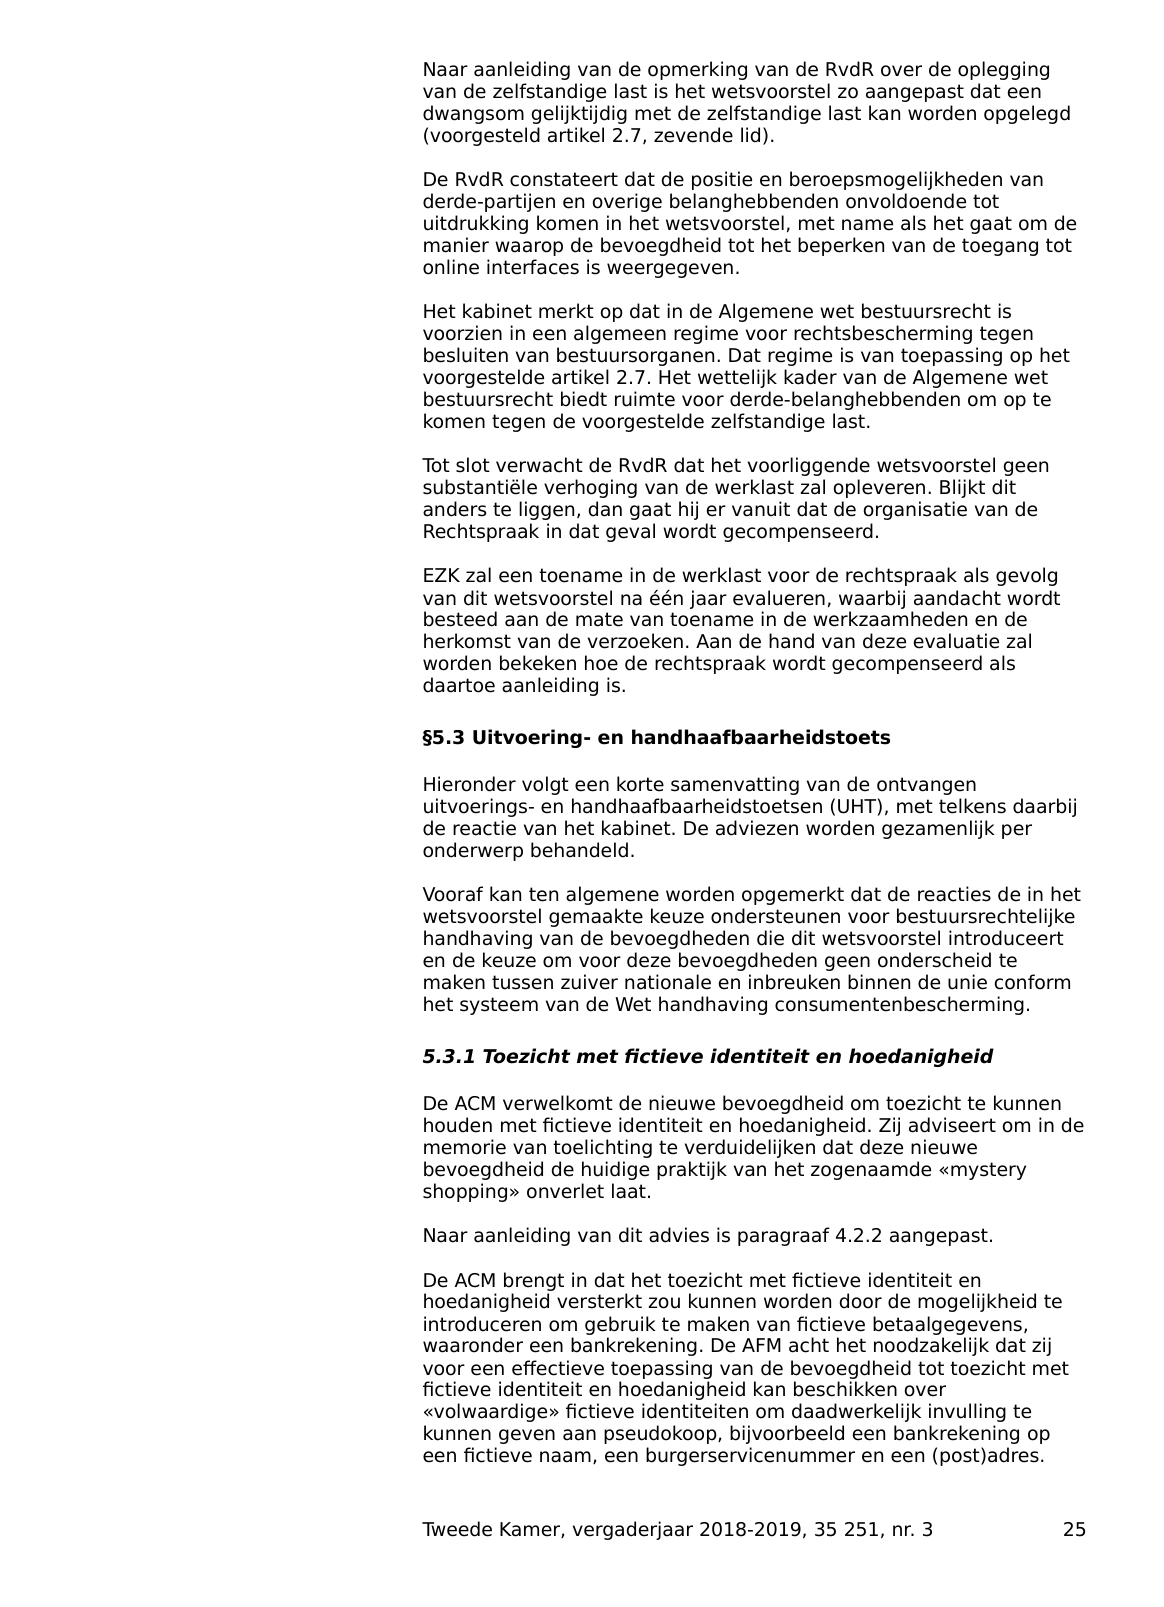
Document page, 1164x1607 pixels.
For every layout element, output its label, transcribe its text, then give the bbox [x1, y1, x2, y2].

subtitle §5.3 Uitvoering- en handhaafbaarheidstoets [422, 727, 1087, 749]
text De ACM verwelkomt de nieuwe bevoegdheid om toezicht te kunnen houden met fictieve identiteit en hoedanigheid. Zij adviseert om in de memorie van toelichting te verduidelijken dat deze nieuwe bevoegdheid de huidige praktijk van het zogenaamde «mystery shopping» onverlet laat. [422, 1093, 1087, 1203]
text Naar aanleiding van dit advies is paragraaf 4.2.2 aangepast. [422, 1225, 1087, 1247]
text Vooraf kan ten algemene worden opgemerkt dat de reacties de in het wetsvoorstel gemaakte keuze ondersteunen voor bestuursrechtelijke handhaving van de bevoegdheden die dit wetsvoorstel introduceert en de keuze om voor deze bevoegdheden geen onderscheid te maken tussen zuiver nationale en inbreuken binnen de unie conform het systeem van de Wet handhaving consumentenbescherming. [422, 884, 1087, 1016]
text Tot slot verwacht de RvdR dat het voorliggende wetsvoorstel geen substantiële verhoging van de werklast zal opleveren. Blijkt dit anders te liggen, dan gaat hij er vanuit dat de organisatie van de Rechtspraak in dat geval wordt gecompenseerd. [422, 455, 1087, 543]
text Het kabinet merkt op dat in de Algemene wet bestuursrecht is voorzien in een algemeen regime voor rechtsbescherming tegen besluiten van bestuursorganen. Dat regime is van toepassing op het voorgestelde artikel 2.7. Het wettelijk kader van de Algemene wet bestuursrecht biedt ruimte voor derde-belanghebbenden om op te komen tegen de voorgestelde zelfstandige last. [422, 301, 1087, 433]
text Hieronder volgt een korte samenvatting van de ontvangen uitvoerings- en handhaafbaarheidstoetsen (UHT), met telkens daarbij de reactie van het kabinet. De adviezen worden gezamenlijk per onderwerp behandeld. [422, 774, 1087, 862]
text De RvdR constateert dat de positie en beroepsmogelijkheden van derde-partijen en overige belanghebbenden onvoldoende tot uitdrukking komen in het wetsvoorstel, met name als het gaat om de manier waarop de bevoegdheid tot het beperken van de toegang tot online interfaces is weergegeven. [422, 169, 1087, 279]
text Naar aanleiding van de opmerking van de RvdR over de oplegging van de zelfstandige last is het wetsvoorstel zo aangepast dat een dwangsom gelijktijdig met de zelfstandige last kan worden opgelegd (voorgesteld artikel 2.7, zevende lid). [422, 59, 1087, 147]
subtitle 5.3.1 Toezicht met fictieve identiteit en hoedanigheid [422, 1046, 1087, 1068]
text EZK zal een toename in de werklast voor de rechtspraak als gevolg van dit wetsvoorstel na één jaar evalueren, waarbij aandacht wordt besteed aan de mate van toename in de werkzaamheden en de herkomst van de verzoeken. Aan de hand van deze evaluatie zal worden bekeken hoe de rechtspraak wordt gecompenseerd als daartoe aanleiding is. [422, 565, 1087, 697]
text De ACM brengt in dat het toezicht met fictieve identiteit en hoedanigheid versterkt zou kunnen worden door de mogelijkheid te introduceren om gebruik te maken van fictieve betaalgegevens, waaronder een bankrekening. De AFM acht het noodzakelijk dat zij voor een effectieve toepassing van de bevoegdheid tot toezicht met fictieve identiteit en hoedanigheid kan beschikken over «volwaardige» fictieve identiteiten om daadwerkelijk invulling te kunnen geven aan pseudokoop, bijvoorbeeld een bankrekening op een fictieve naam, een burgerservicenummer en een (post)adres. [422, 1269, 1087, 1467]
